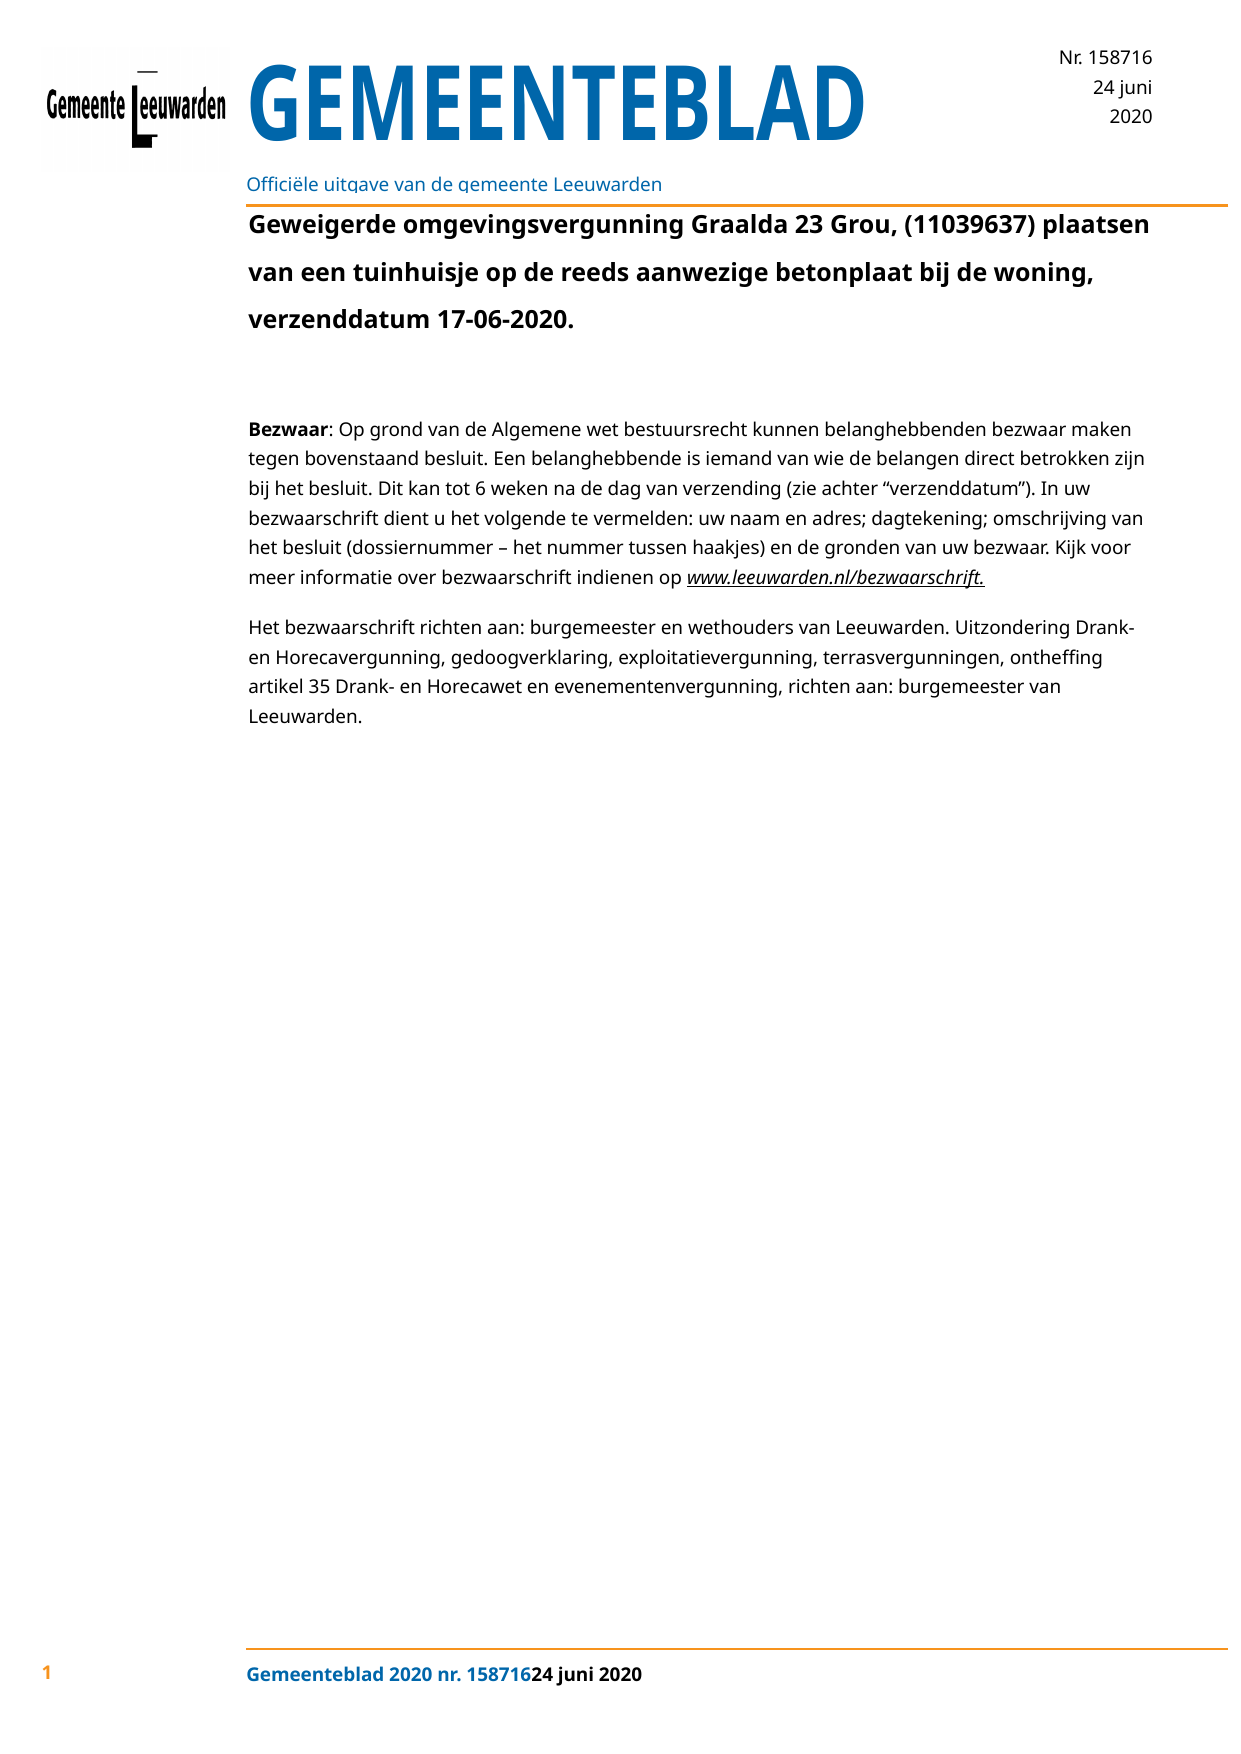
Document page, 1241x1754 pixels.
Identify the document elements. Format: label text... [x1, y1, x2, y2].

text Het bezwaarschrift richten aan: burgemeester en wethouders van Leeuwarden. Uitzondering Drank- en Horecavergunning, gedoogverklaring, exploitatievergunning, terrasvergunningen, ontheffing artikel 35 Drank- en Horecawet en evenementenvergunning, richten aan: burgemeester van Leeuwarden. [248, 614, 1152, 729]
picture [41, 47, 231, 172]
text Bezwaar: Op grond van de Algemene wet bestuursrecht kunnen belanghebbenden bezwaar maken tegen bovenstaand besluit. Een belanghebbende is iemand van wie de belangen direct betrokken zijn bij het besluit. Dit kan tot 6 weken na de dag van verzending (zie achter “verzenddatum”). In uw bezwaarschrift dient u het volgende te vermelden: uw naam en adres; dagtekening; omschrijving van het besluit (dossiernummer – het nummer tussen haakjes) en de gronden van uw bezwaar. Kijk voor meer informatie over bezwaarschrift indienen op www.leeuwarden.nl/bezwaarschrift. [248, 416, 1152, 589]
text Geweigerde omgevingsvergunning Graalda 23 Grou, (11039637) plaatsen van een tuinhuisje op de reeds aanwezige betonplaat bij de woning, verzenddatum 17-06-2020. [248, 207, 1152, 336]
